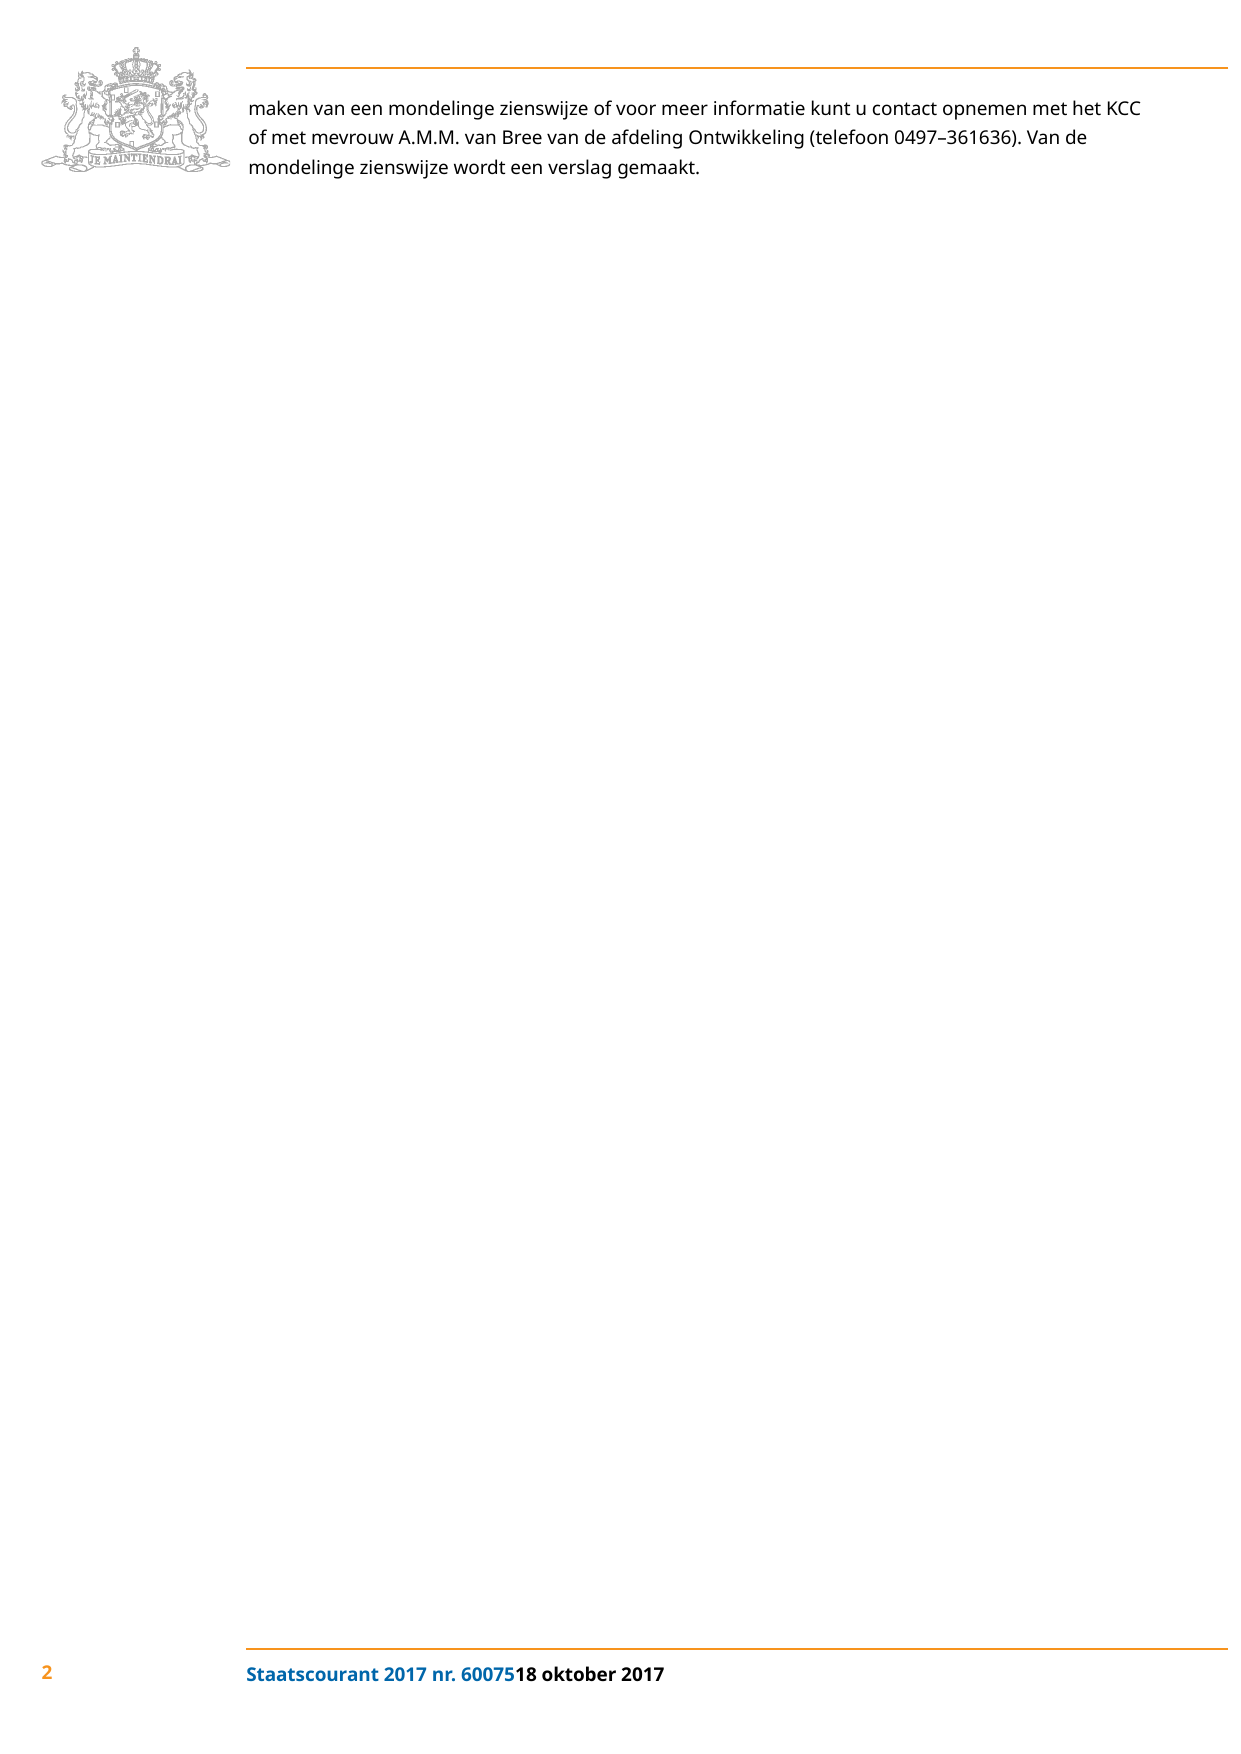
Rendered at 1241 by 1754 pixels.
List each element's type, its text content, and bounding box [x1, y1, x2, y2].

picture [41, 47, 231, 172]
text maken van een mondelinge zienswijze of voor meer informatie kunt u contact opnemen met het KCC of met mevrouw A.M.M. van Bree van de afdeling Ontwikkeling (telefoon 0497–361636). Van de mondelinge zienswijze wordt een verslag gemaakt. [248, 95, 1152, 180]
